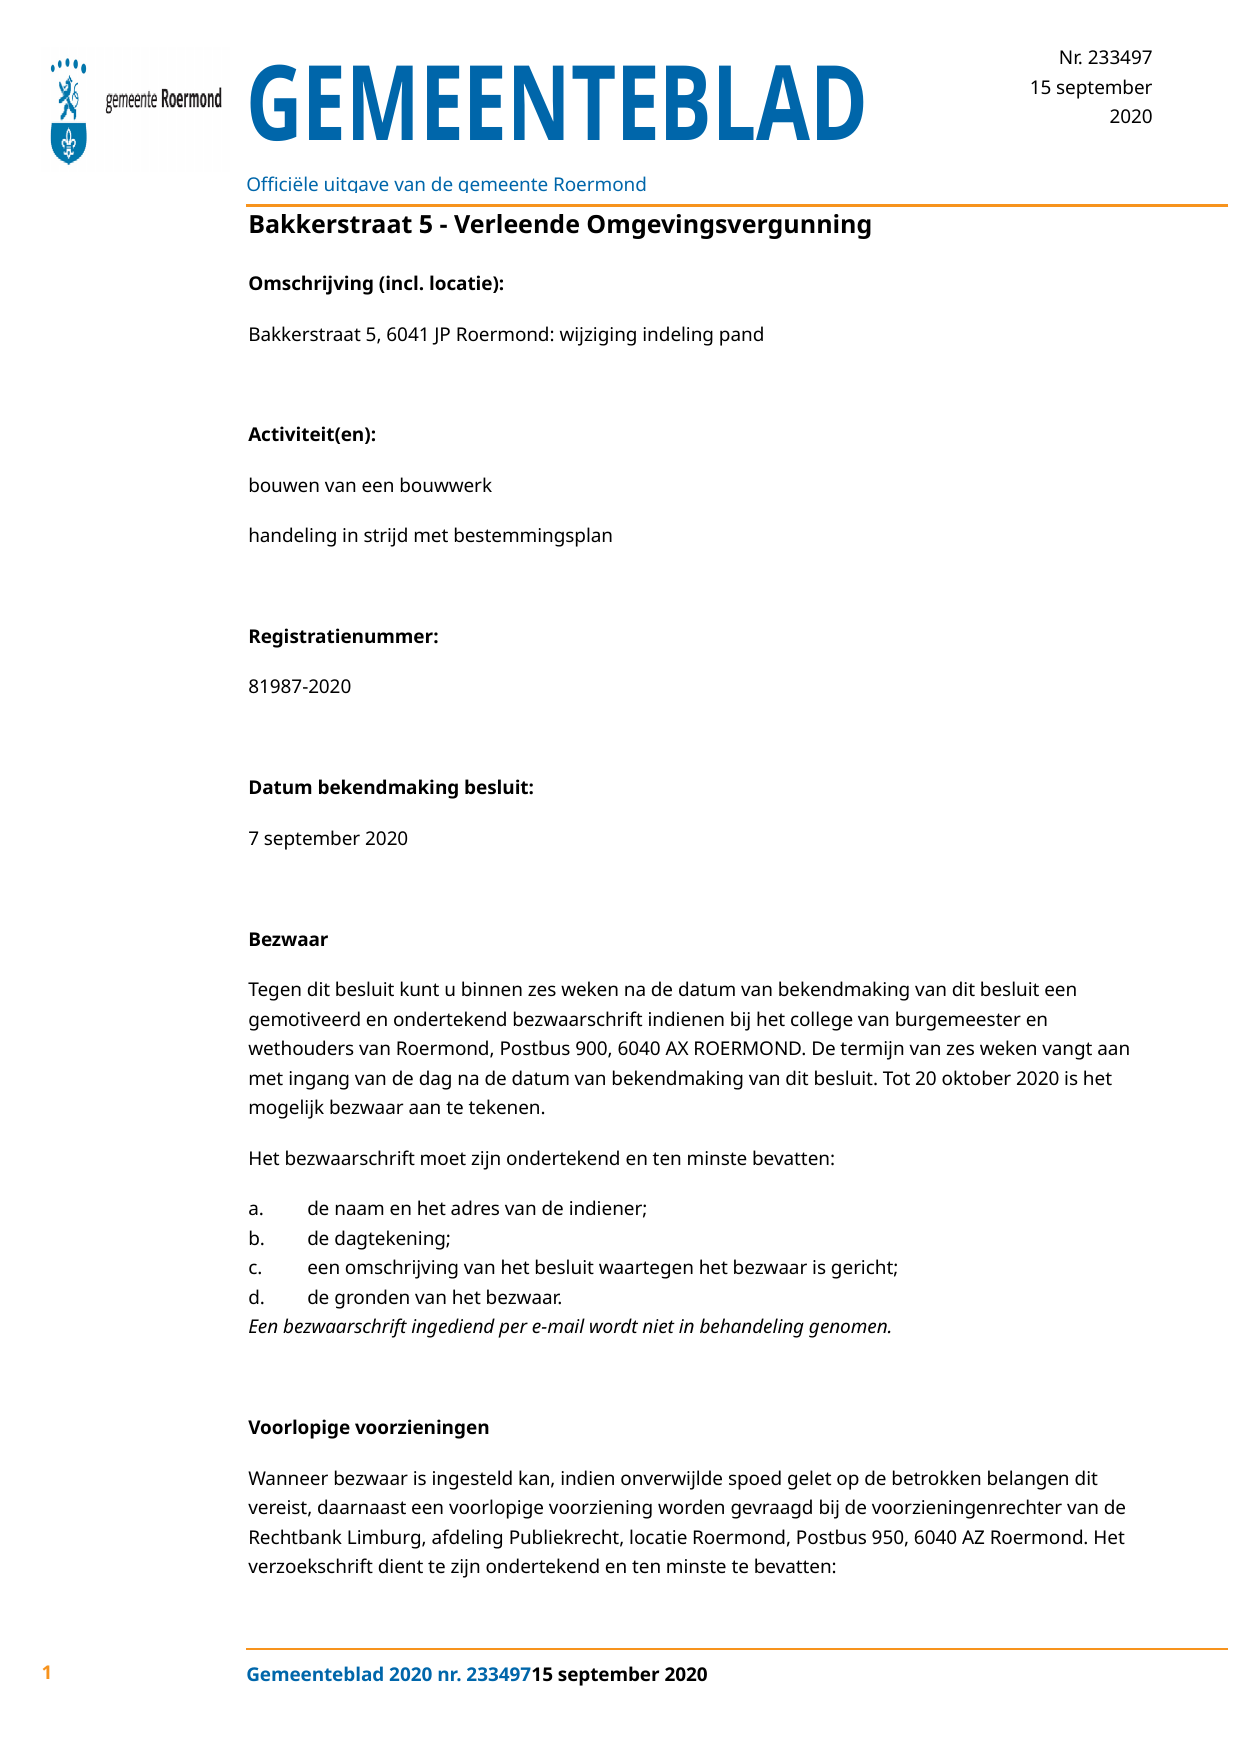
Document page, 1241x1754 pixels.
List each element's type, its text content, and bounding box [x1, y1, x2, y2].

text Bakkerstraat 5, 6041 JP Roermond: wijziging indeling pand [248, 321, 1152, 346]
text Activiteit(en): [248, 422, 1152, 447]
text Wanneer bezwaar is ingesteld kan, indien onverwijlde spoed gelet op de betrokken belangen dit vereist, daarnaast een voorlopige voorziening worden gevraagd bij de voorzieningenrechter van de Rechtbank Limburg, afdeling Publiekrecht, locatie Roermond, Postbus 950, 6040 AZ Roermond. Het verzoekschrift dient te zijn ondertekend en ten minste te bevatten: [248, 1465, 1152, 1579]
list een omschrijving van het besluit waartegen het bezwaar is gericht; [248, 1254, 1152, 1280]
text Tegen dit besluit kunt u binnen zes weken na de datum van bekendmaking van dit besluit een gemotiveerd en ondertekend bezwaarschrift indienen bij het college van burgemeester en wethouders van Roermond, Postbus 900, 6040 AX ROERMOND. De termijn van zes weken vangt aan met ingang van de dag na de datum van bekendmaking van dit besluit. Tot 20 oktober 2020 is het mogelijk bezwaar aan te tekenen. [248, 976, 1152, 1120]
text bouwen van een bouwwerk [248, 472, 1152, 498]
text Bezwaar [248, 926, 1152, 951]
text Voorlopige voorzieningen [248, 1414, 1152, 1440]
list de naam en het adres van de indiener; [248, 1195, 1152, 1221]
text Het bezwaarschrift moet zijn ondertekend en ten minste bevatten: [248, 1145, 1152, 1171]
text 81987-2020 [248, 674, 1152, 699]
text Omschrijving (incl. locatie): [248, 270, 1152, 296]
text Bakkerstraat 5 - Verleende Omgevingsvergunning [248, 207, 1152, 241]
list de gronden van het bezwaar. [248, 1284, 1152, 1310]
picture [41, 47, 231, 172]
list de dagtekening; [248, 1225, 1152, 1251]
text Registratienummer: [248, 623, 1152, 649]
text Een bezwaarschrift ingediend per e-mail wordt niet in behandeling genomen. [248, 1314, 1152, 1339]
text 7 september 2020 [248, 825, 1152, 851]
text Datum bekendmaking besluit: [248, 774, 1152, 800]
text handeling in strijd met bestemmingsplan [248, 522, 1152, 548]
